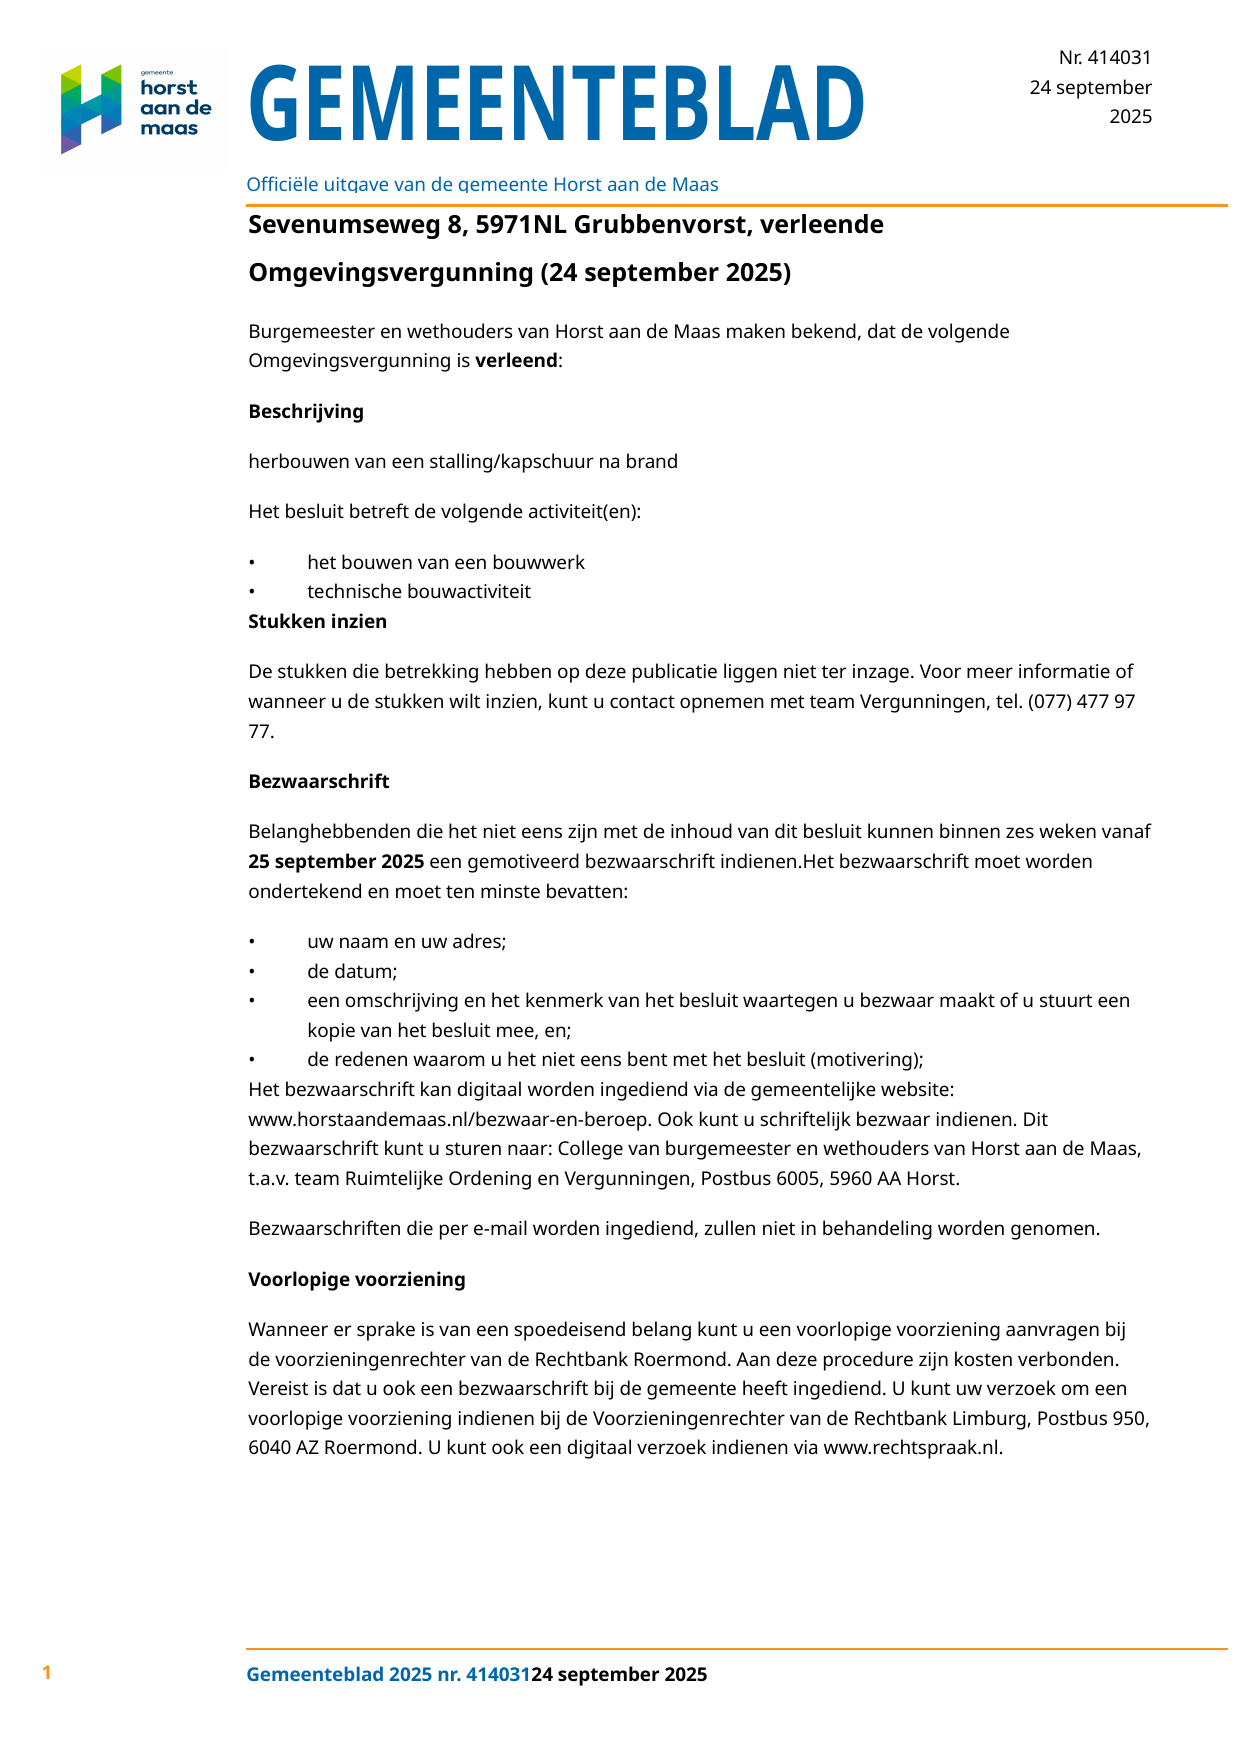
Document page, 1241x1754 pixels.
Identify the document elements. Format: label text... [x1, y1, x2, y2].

text Bezwaarschriften die per e-mail worden ingediend, zullen niet in behandeling worden genomen. [248, 1215, 1152, 1241]
picture [41, 47, 231, 172]
list de redenen waarom u het niet eens bent met het besluit (motivering); [248, 1047, 1152, 1072]
list technische bouwactiviteit [248, 579, 1152, 604]
list het bouwen van een bouwwerk [248, 549, 1152, 575]
text Belanghebbenden die het niet eens zijn met de inhoud van dit besluit kunnen binnen zes weken vanaf 25 september 2025 een gemotiveerd bezwaarschrift indienen.Het bezwaarschrift moet worden ondertekend en moet ten minste bevatten: [248, 819, 1152, 904]
text Beschrijving [248, 398, 1152, 424]
text Het bezwaarschrift kan digitaal worden ingediend via de gemeentelijke website: www.horstaandemaas.nl/bezwaar-en-beroep. Ook kunt u schriftelijk bezwaar indienen. Dit bezwaarschrift kunt u sturen naar: College van burgemeester en wethouders van Horst aan de Maas, t.a.v. team Ruimtelijke Ordening en Vergunningen, Postbus 6005, 5960 AA Horst. [248, 1076, 1152, 1191]
text Wanneer er sprake is van een spoedeisend belang kunt u een voorlopige voorziening aanvragen bij de voorzieningenrechter van de Rechtbank Roermond. Aan deze procedure zijn kosten verbonden. Vereist is dat u ook een bezwaarschrift bij de gemeente heeft ingediend. U kunt uw verzoek om een voorlopige voorziening indienen bij de Voorzieningenrechter van de Rechtbank Limburg, Postbus 950, 6040 AZ Roermond. U kunt ook een digitaal verzoek indienen via www.rechtspraak.nl. [248, 1316, 1152, 1460]
text Sevenumseweg 8, 5971NL Grubbenvorst, verleende Omgevingsvergunning (24 september 2025) [248, 207, 1152, 288]
text Bezwaarschrift [248, 768, 1152, 794]
list uw naam en uw adres; [248, 928, 1152, 954]
list de datum; [248, 958, 1152, 984]
text Stukken inzien [248, 608, 1152, 634]
text herbouwen van een stalling/kapschuur na brand [248, 448, 1152, 474]
list een omschrijving en het kenmerk van het besluit waartegen u bezwaar maakt of u stuurt een kopie van het besluit mee, en; [248, 987, 1152, 1043]
text Burgemeester en wethouders van Horst aan de Maas maken bekend, dat de volgende Omgevingsvergunning is verleend: [248, 318, 1152, 373]
text Het besluit betreft de volgende activiteit(en): [248, 499, 1152, 524]
text Voorlopige voorziening [248, 1266, 1152, 1292]
text De stukken die betrekking hebben op deze publicatie liggen niet ter inzage. Voor meer informatie of wanneer u de stukken wilt inzien, kunt u contact opnemen met team Vergunningen, tel. (077) 477 97 77. [248, 659, 1152, 744]
